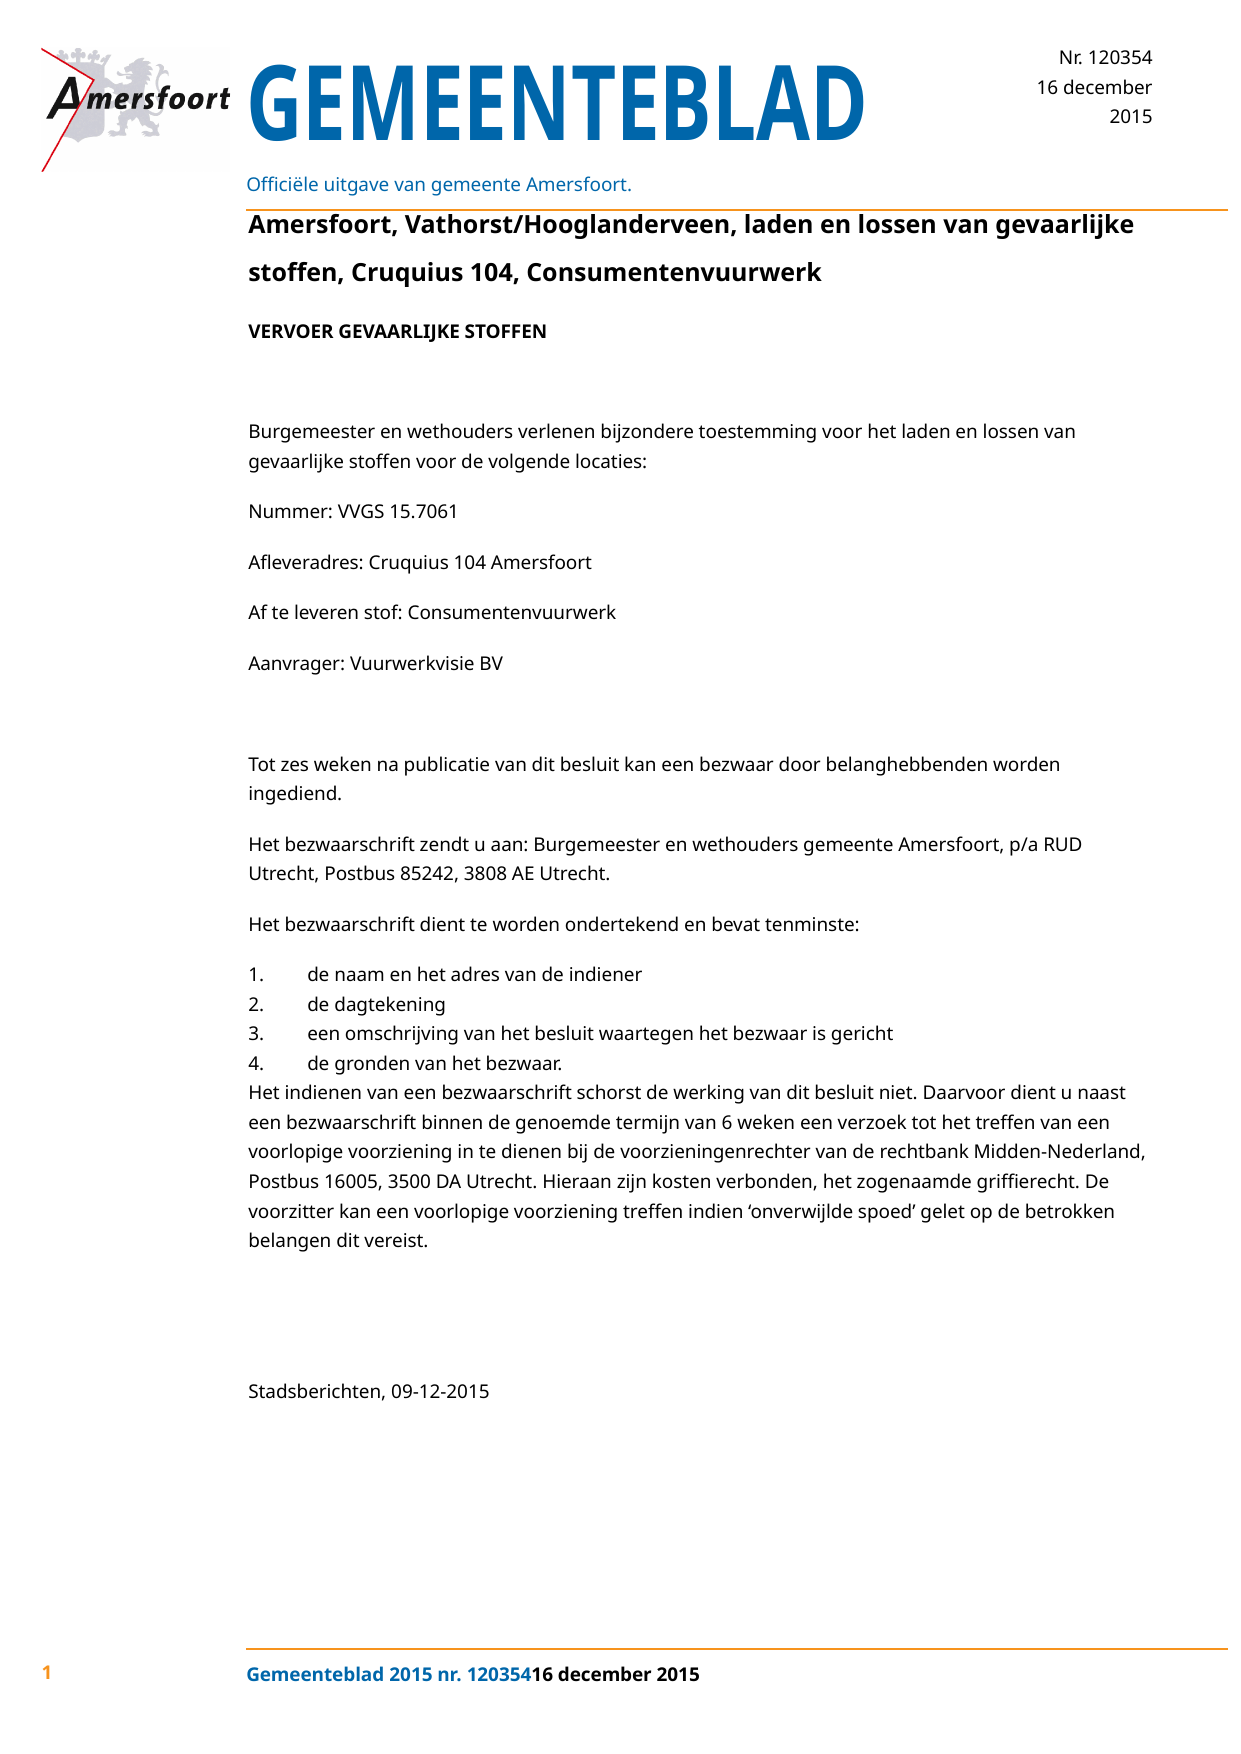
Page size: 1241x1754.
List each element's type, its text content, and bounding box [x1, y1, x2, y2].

text Tot zes weken na publicatie van dit besluit kan een bezwaar door belanghebbenden worden ingediend. [248, 751, 1152, 806]
text Af te leveren stof: Consumentenvuurwerk [248, 599, 1152, 625]
picture [41, 47, 231, 172]
text Burgemeester en wethouders verlenen bijzondere toestemming voor het laden en lossen van gevaarlijke stoffen voor de volgende locaties: [248, 419, 1152, 474]
list de naam en het adres van de indiener [248, 961, 1152, 987]
text Afleveradres: Cruquius 104 Amersfoort [248, 549, 1152, 575]
list een omschrijving van het besluit waartegen het bezwaar is gericht [248, 1020, 1152, 1046]
text Amersfoort, Vathorst/Hooglanderveen, laden en lossen van gevaarlijke stoffen, Cruquius 104, Consumentenvuurwerk [248, 211, 1152, 288]
text Nummer: VVGS 15.7061 [248, 499, 1152, 524]
list de dagtekening [248, 991, 1152, 1017]
text Het bezwaarschrift dient te worden ondertekend en bevat tenminste: [248, 911, 1152, 937]
text Stadsberichten, 09-12-2015 [248, 1379, 1152, 1404]
text VERVOER GEVAARLIJKE STOFFEN [248, 318, 1152, 344]
list de gronden van het bezwaar. [248, 1050, 1152, 1076]
text Aanvrager: Vuurwerkvisie BV [248, 650, 1152, 676]
text Het indienen van een bezwaarschrift schorst de werking van dit besluit niet. Daarvoor dient u naast een bezwaarschrift binnen de genoemde termijn van 6 weken een verzoek tot het treffen van een voorlopige voorziening in te dienen bij de voorzieningenrechter van de rechtbank Midden-Nederland, Postbus 16005, 3500 DA Utrecht. Hieraan zijn kosten verbonden, het zogenaamde griffierecht. De voorzitter kan een voorlopige voorziening treffen indien ‘onverwijlde spoed’ gelet op de betrokken belangen dit vereist. [248, 1079, 1152, 1253]
text Het bezwaarschrift zendt u aan: Burgemeester en wethouders gemeente Amersfoort, p/a RUD Utrecht, Postbus 85242, 3808 AE Utrecht. [248, 831, 1152, 886]
